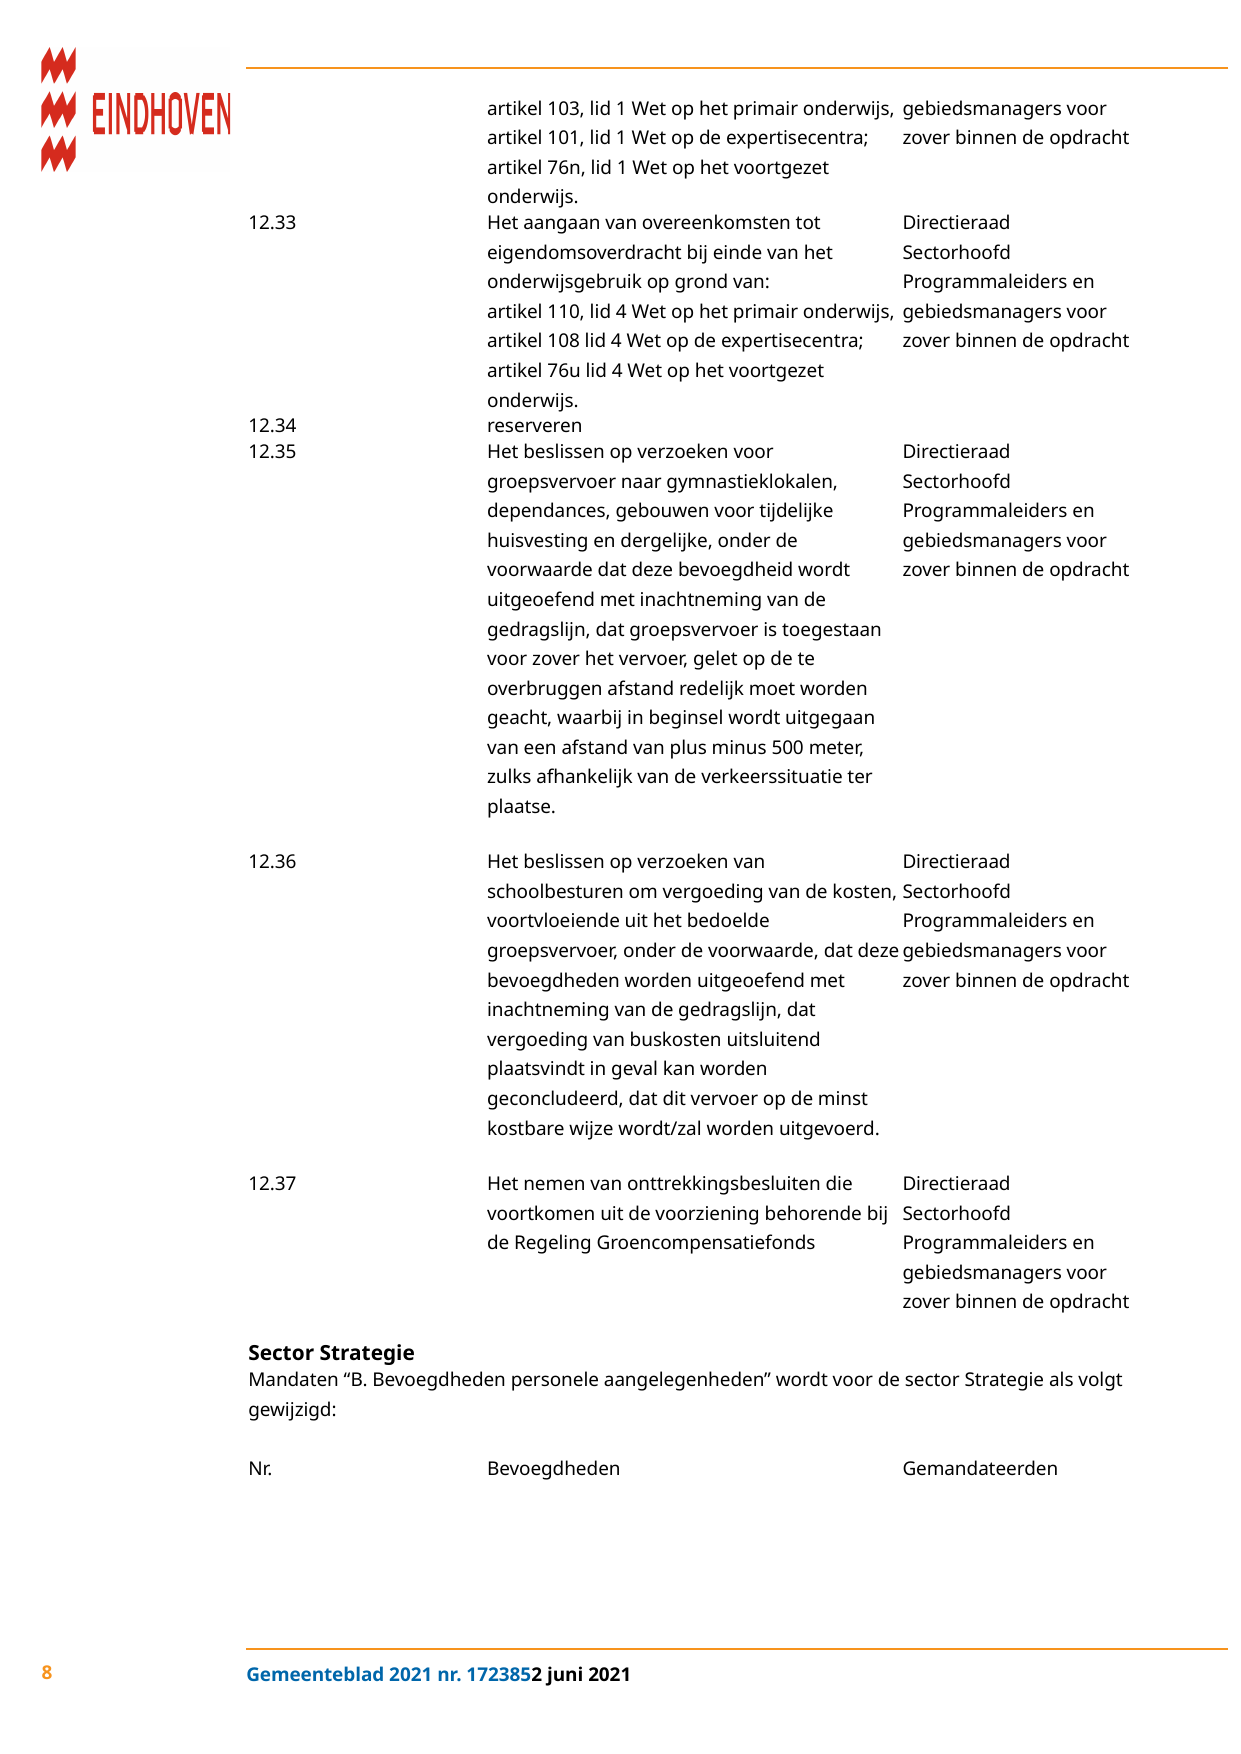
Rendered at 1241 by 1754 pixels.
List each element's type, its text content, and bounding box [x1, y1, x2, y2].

table_cell gebiedsmanagers voor zover binnen de opdracht [902, 95, 1152, 209]
table_cell 12.37 [248, 1170, 487, 1314]
table_cell reserveren [487, 413, 902, 438]
text Sector Strategie [248, 1338, 1152, 1367]
table_cell artikel 103, lid 1 Wet op het primair onderwijs, artikel 101, lid 1 Wet op de expertisecentra; artikel 76n, lid 1 Wet op het voortgezet onderwijs. [487, 95, 902, 209]
table_cell 12.36 [248, 849, 487, 1170]
table_header Bevoegdheden [487, 1456, 902, 1481]
table_cell Directieraad Sectorhoofd Programmaleiders en gebiedsmanagers voor zover binnen de opdracht [902, 209, 1152, 412]
table_cell Directieraad Sectorhoofd Programmaleiders en gebiedsmanagers voor zover binnen de opdracht [902, 1170, 1152, 1314]
picture [41, 47, 231, 172]
table_cell Directieraad Sectorhoofd Programmaleiders en gebiedsmanagers voor zover binnen de opdracht [902, 849, 1152, 1170]
table_cell Het beslissen op verzoeken voor groepsvervoer naar gymnastieklokalen, dependances, gebouwen voor tijdelijke huisvesting en dergelijke, onder de voorwaarde dat deze bevoegdheid wordt uitgeoefend met inachtneming van de gedragslijn, dat groepsvervoer is toegestaan voor zover het vervoer, gelet op de te overbruggen afstand redelijk moet worden geacht, waarbij in beginsel wordt uitgegaan van een afstand van plus minus 500 meter, zulks afhankelijk van de verkeerssituatie ter plaatse. [487, 438, 902, 848]
table_cell 12.33 [248, 209, 487, 412]
table_cell [248, 95, 487, 209]
table_header Nr. [248, 1456, 487, 1481]
table_cell Het beslissen op verzoeken van schoolbesturen om vergoeding van de kosten, voortvloeiende uit het bedoelde groepsvervoer, onder de voorwaarde, dat deze bevoegdheden worden uitgeoefend met inachtneming van de gedragslijn, dat vergoeding van buskosten uitsluitend plaatsvindt in geval kan worden geconcludeerd, dat dit vervoer op de minst kostbare wijze wordt/zal worden uitgevoerd. [487, 849, 902, 1170]
table_cell Het nemen van onttrekkingsbesluiten die voortkomen uit de voorziening behorende bij de Regeling Groencompensatiefonds [487, 1170, 902, 1314]
table_cell [902, 413, 1152, 438]
table_cell 12.35 [248, 438, 487, 848]
table_cell 12.34 [248, 413, 487, 438]
text Mandaten “B. Bevoegdheden personele aangelegenheden” wordt voor de sector Strategie als volgt gewijzigd: [248, 1367, 1152, 1422]
table_cell Het aangaan van overeenkomsten tot eigendomsoverdracht bij einde van het onderwijsgebruik op grond van: artikel 110, lid 4 Wet op het primair onderwijs, artikel 108 lid 4 Wet op de expertisecentra; artikel 76u lid 4 Wet op het voortgezet onderwijs. [487, 209, 902, 412]
table_cell Directieraad Sectorhoofd Programmaleiders en gebiedsmanagers voor zover binnen de opdracht [902, 438, 1152, 848]
table_header Gemandateerden [902, 1456, 1152, 1481]
